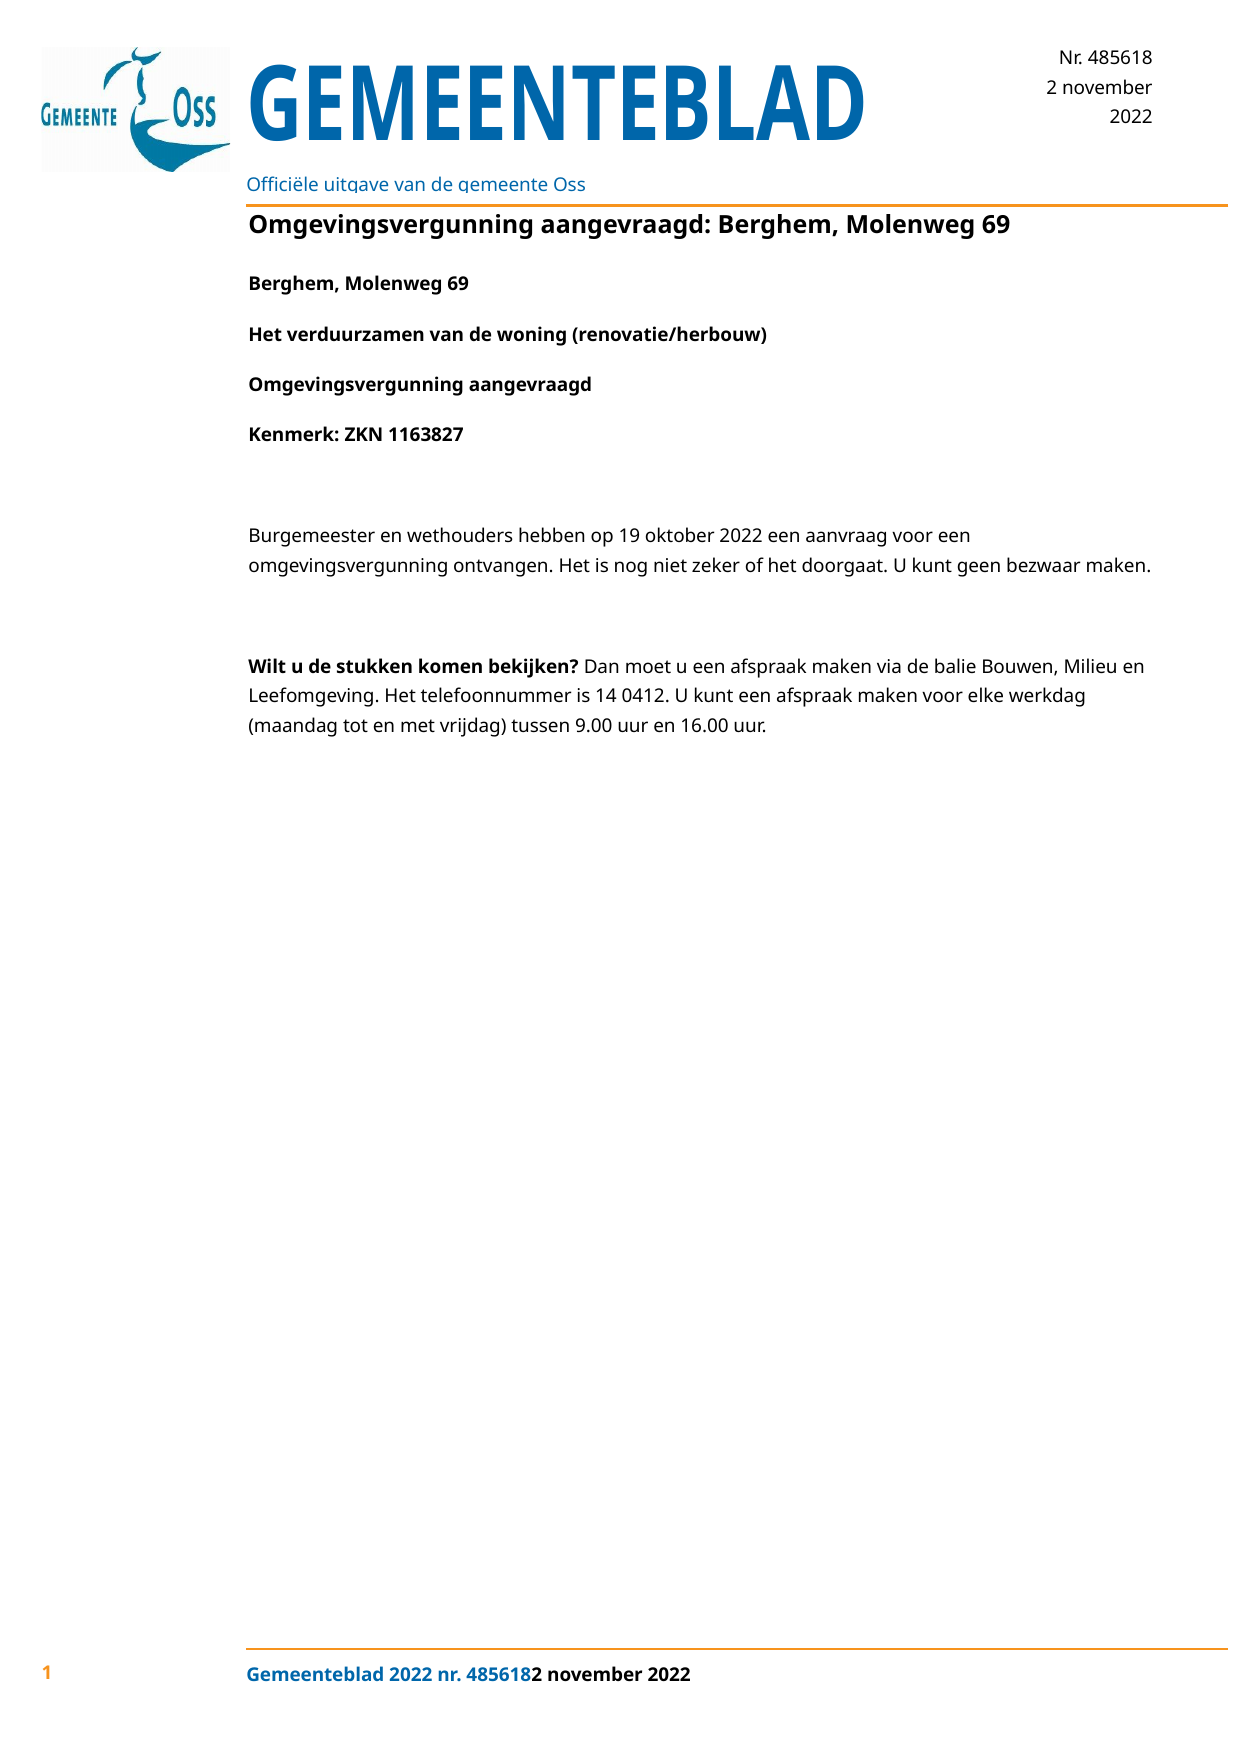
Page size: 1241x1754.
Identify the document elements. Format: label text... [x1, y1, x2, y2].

text Kenmerk: ZKN 1163827 [248, 422, 1152, 447]
text Het verduurzamen van de woning (renovatie/herbouw) [248, 321, 1152, 346]
picture [41, 47, 231, 172]
text Burgemeester en wethouders hebben op 19 oktober 2022 een aanvraag voor een omgevingsvergunning ontvangen. Het is nog niet zeker of het doorgaat. U kunt geen bezwaar maken. [248, 522, 1152, 578]
text Wilt u de stukken komen bekijken? Dan moet u een afspraak maken via de balie Bouwen, Milieu en Leefomgeving. Het telefoonnummer is 14 0412. U kunt een afspraak maken voor elke werkdag (maandag tot en met vrijdag) tussen 9.00 uur en 16.00 uur. [248, 653, 1152, 738]
text Berghem, Molenweg 69 [248, 270, 1152, 296]
text Omgevingsvergunning aangevraagd: Berghem, Molenweg 69 [248, 207, 1152, 241]
text Omgevingsvergunning aangevraagd [248, 371, 1152, 397]
